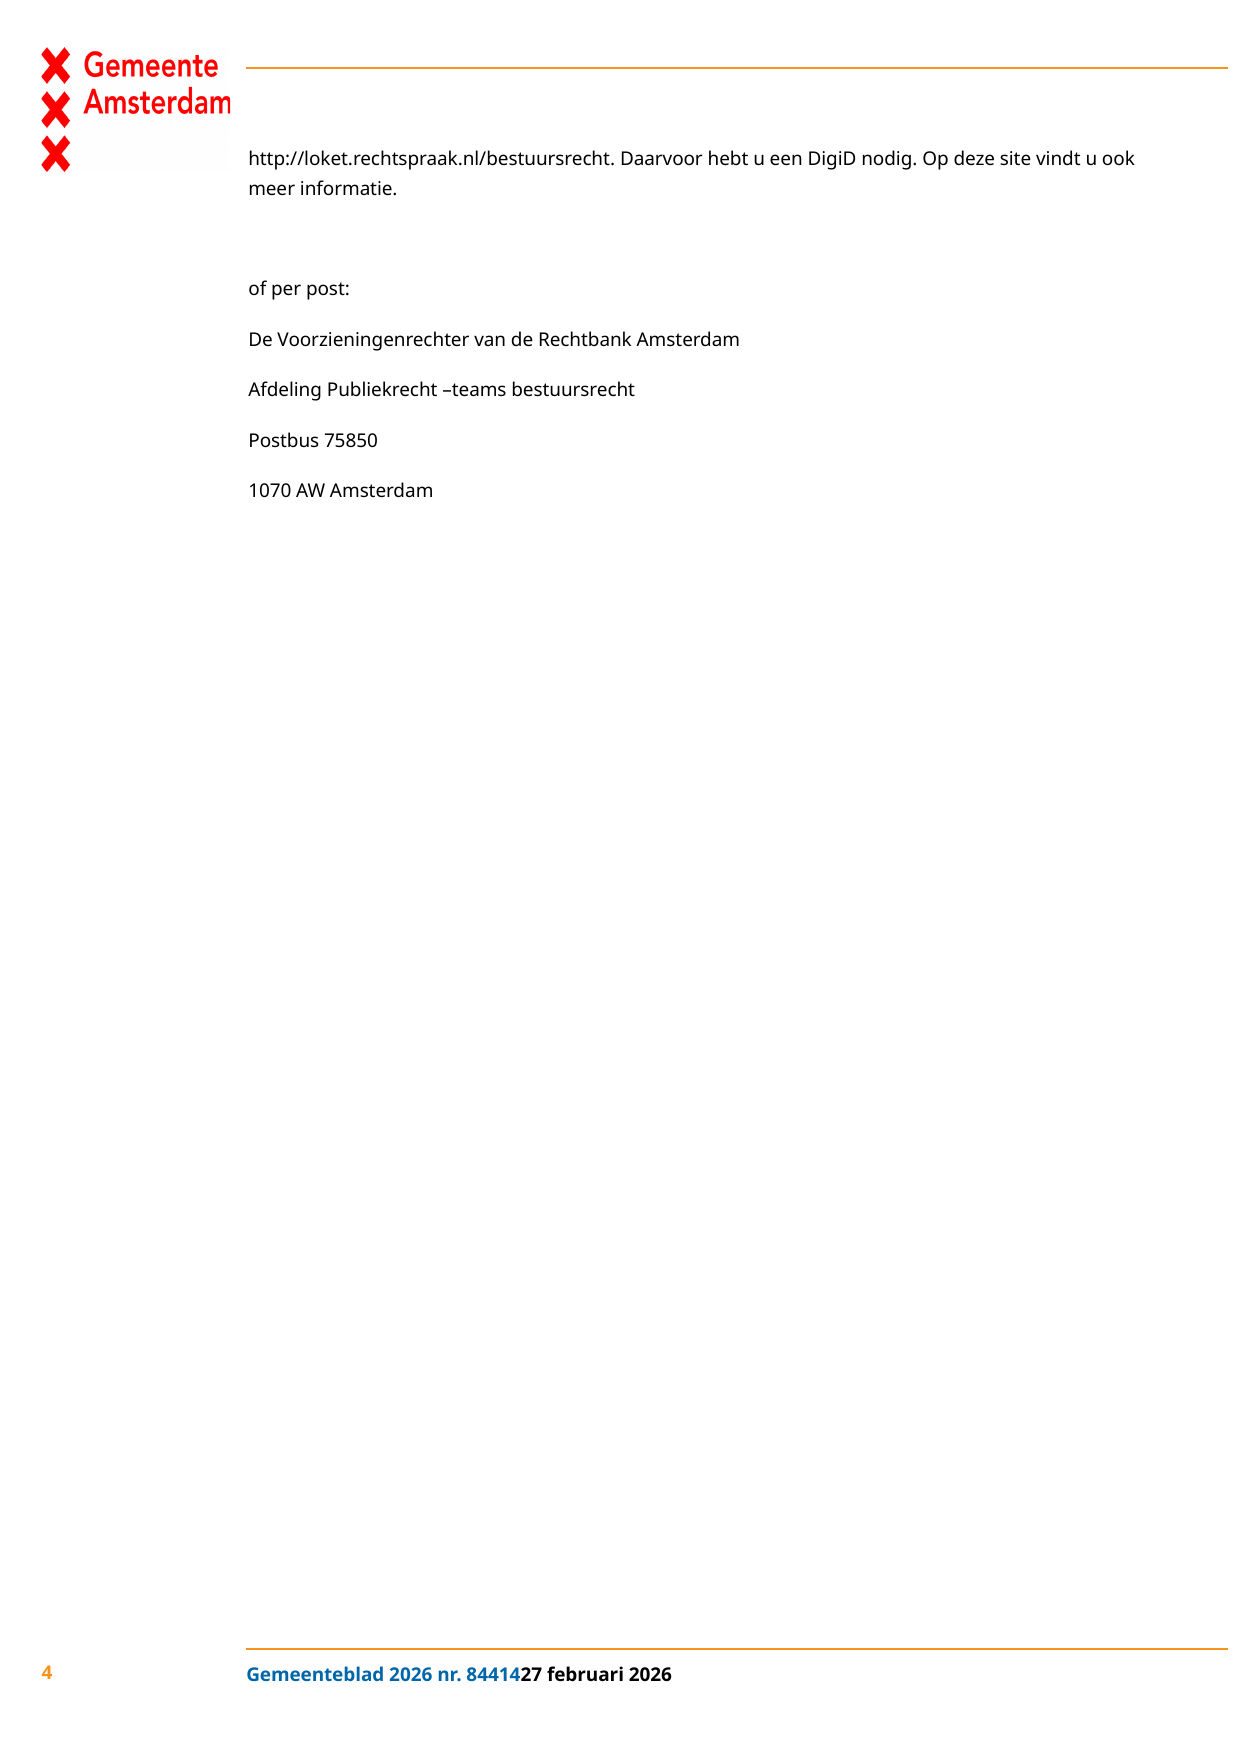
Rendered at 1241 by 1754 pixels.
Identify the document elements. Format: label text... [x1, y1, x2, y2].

text De Voorzieningenrechter van de Rechtbank Amsterdam [248, 326, 1152, 352]
text Afdeling Publiekrecht –teams bestuursrecht [248, 376, 1152, 402]
text 1070 AW Amsterdam [248, 477, 1152, 503]
text Postbus 75850 [248, 427, 1152, 453]
picture [41, 47, 231, 172]
text http://loket.rechtspraak.nl/bestuursrecht. Daarvoor hebt u een DigiD nodig. Op deze site vindt u ook meer informatie. [248, 145, 1152, 201]
text of per post: [248, 276, 1152, 301]
